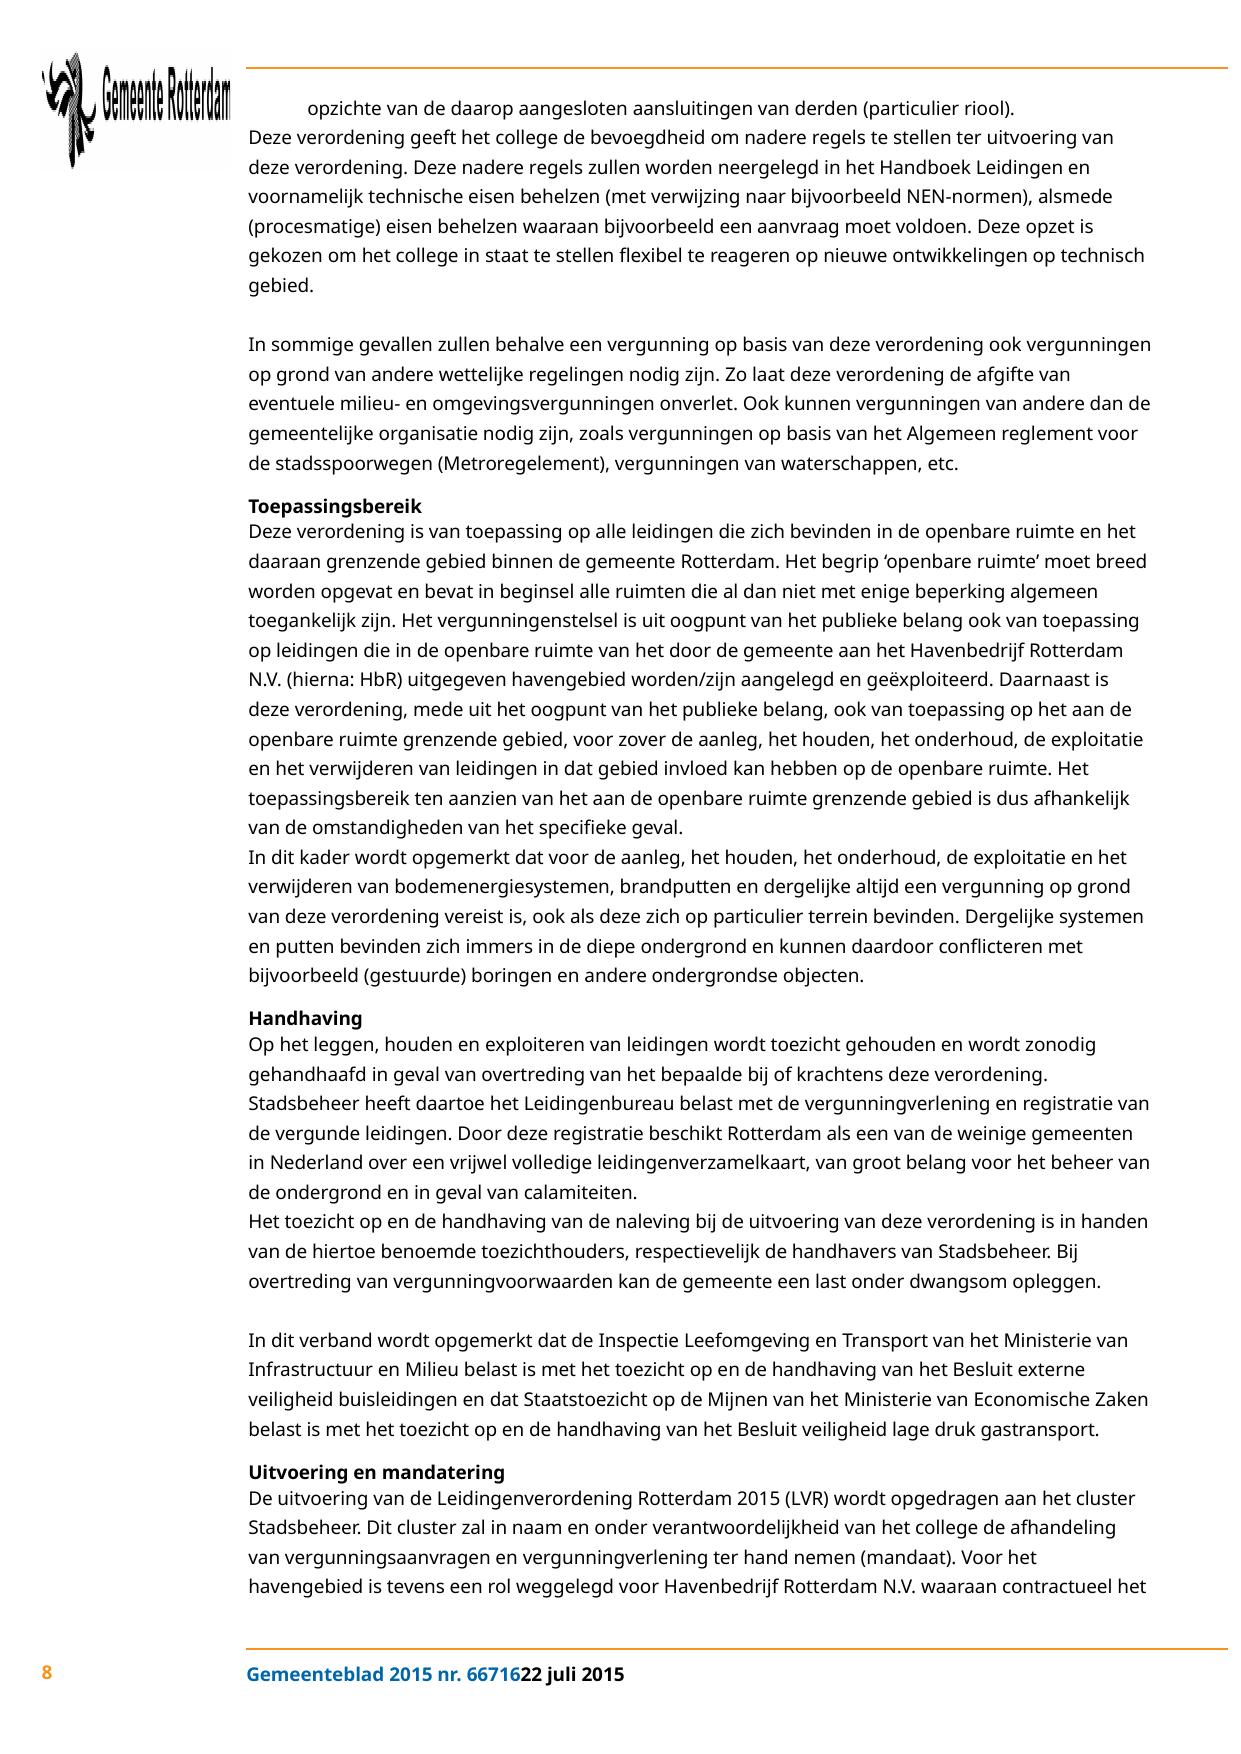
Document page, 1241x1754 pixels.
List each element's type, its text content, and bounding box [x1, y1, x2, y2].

text In dit kader wordt opgemerkt dat voor de aanleg, het houden, het onderhoud, de exploitatie en het verwijderen van bodemenergiesystemen, brandputten en dergelijke altijd een vergunning op grond van deze verordening vereist is, ook als deze zich op particulier terrein bevinden. Dergelijke systemen en putten bevinden zich immers in de diepe ondergrond en kunnen daardoor conflicteren met bijvoorbeeld (gestuurde) boringen en andere ondergrondse objecten. [248, 844, 1152, 988]
list opzichte van de daarop aangesloten aansluitingen van derden (particulier riool). [248, 95, 1152, 121]
text In dit verband wordt opgemerkt dat de Inspectie Leefomgeving en Transport van het Ministerie van Infrastructuur en Milieu belast is met het toezicht op en de handhaving van het Besluit externe veiligheid buisleidingen en dat Staatstoezicht op de Mijnen van het Ministerie van Economische Zaken belast is met het toezicht op en de handhaving van het Besluit veiligheid lage druk gastransport. [248, 1327, 1152, 1442]
text Deze verordening is van toepassing op alle leidingen die zich bevinden in de openbare ruimte en het daaraan grenzende gebied binnen de gemeente Rotterdam. Het begrip ‘openbare ruimte’ moet breed worden opgevat en bevat in beginsel alle ruimten die al dan niet met enige beperking algemeen toegankelijk zijn. Het vergunningenstelsel is uit oogpunt van het publieke belang ook van toepassing op leidingen die in de openbare ruimte van het door de gemeente aan het Havenbedrijf Rotterdam N.V. (hierna: HbR) uitgegeven havengebied worden/zijn aangelegd en geëxploiteerd. Daarnaast is deze verordening, mede uit het oogpunt van het publieke belang, ook van toepassing op het aan de openbare ruimte grenzende gebied, voor zover de aanleg, het houden, het onderhoud, de exploitatie en het verwijderen van leidingen in dat gebied invloed kan hebben op de openbare ruimte. Het toepassingsbereik ten aanzien van het aan de openbare ruimte grenzende gebied is dus afhankelijk van de omstandigheden van het specifieke geval. [248, 519, 1152, 840]
picture [41, 47, 231, 172]
text In sommige gevallen zullen behalve een vergunning op basis van deze verordening ook vergunningen op grond van andere wettelijke regelingen nodig zijn. Zo laat deze verordening de afgifte van eventuele milieu- en omgevingsvergunningen onverlet. Ook kunnen vergunningen van andere dan de gemeentelijke organisatie nodig zijn, zoals vergunningen op basis van het Algemeen reglement voor de stadsspoorwegen (Metroregelement), vergunningen van waterschappen, etc. [248, 331, 1152, 476]
text Het toezicht op en de handhaving van de naleving bij de uitvoering van deze verordening is in handen van de hiertoe benoemde toezichthouders, respectievelijk de handhavers van Stadsbeheer. Bij overtreding van vergunningvoorwaarden kan de gemeente een last onder dwangsom opleggen. [248, 1209, 1152, 1294]
text Uitvoering en mandatering [248, 1459, 1152, 1485]
text De uitvoering van de Leidingenverordening Rotterdam 2015 (LVR) wordt opgedragen aan het cluster Stadsbeheer. Dit cluster zal in naam en onder verantwoordelijkheid van het college de afhandeling van vergunningsaanvragen en vergunningverlening ter hand nemen (mandaat). Voor het havengebied is tevens een rol weggelegd voor Havenbedrijf Rotterdam N.V. waaraan contractueel het [248, 1485, 1152, 1599]
text Deze verordening geeft het college de bevoegdheid om nadere regels te stellen ter uitvoering van deze verordening. Deze nadere regels zullen worden neergelegd in het Handboek Leidingen en voornamelijk technische eisen behelzen (met verwijzing naar bijvoorbeeld NEN-normen), alsmede (procesmatige) eisen behelzen waaraan bijvoorbeeld een aanvraag moet voldoen. Deze opzet is gekozen om het college in staat te stellen flexibel te reageren op nieuwe ontwikkelingen op technisch gebied. [248, 124, 1152, 298]
text Op het leggen, houden en exploiteren van leidingen wordt toezicht gehouden en wordt zonodig gehandhaafd in geval van overtreding van het bepaalde bij of krachtens deze verordening. Stadsbeheer heeft daartoe het Leidingenbureau belast met de vergunningverlening en registratie van de vergunde leidingen. Door deze registratie beschikt Rotterdam als een van de weinige gemeenten in Nederland over een vrijwel volledige leidingenverzamelkaart, van groot belang voor het beheer van de ondergrond en in geval van calamiteiten. [248, 1031, 1152, 1205]
text Handhaving [248, 1006, 1152, 1031]
text Toepassingsbereik [248, 493, 1152, 519]
